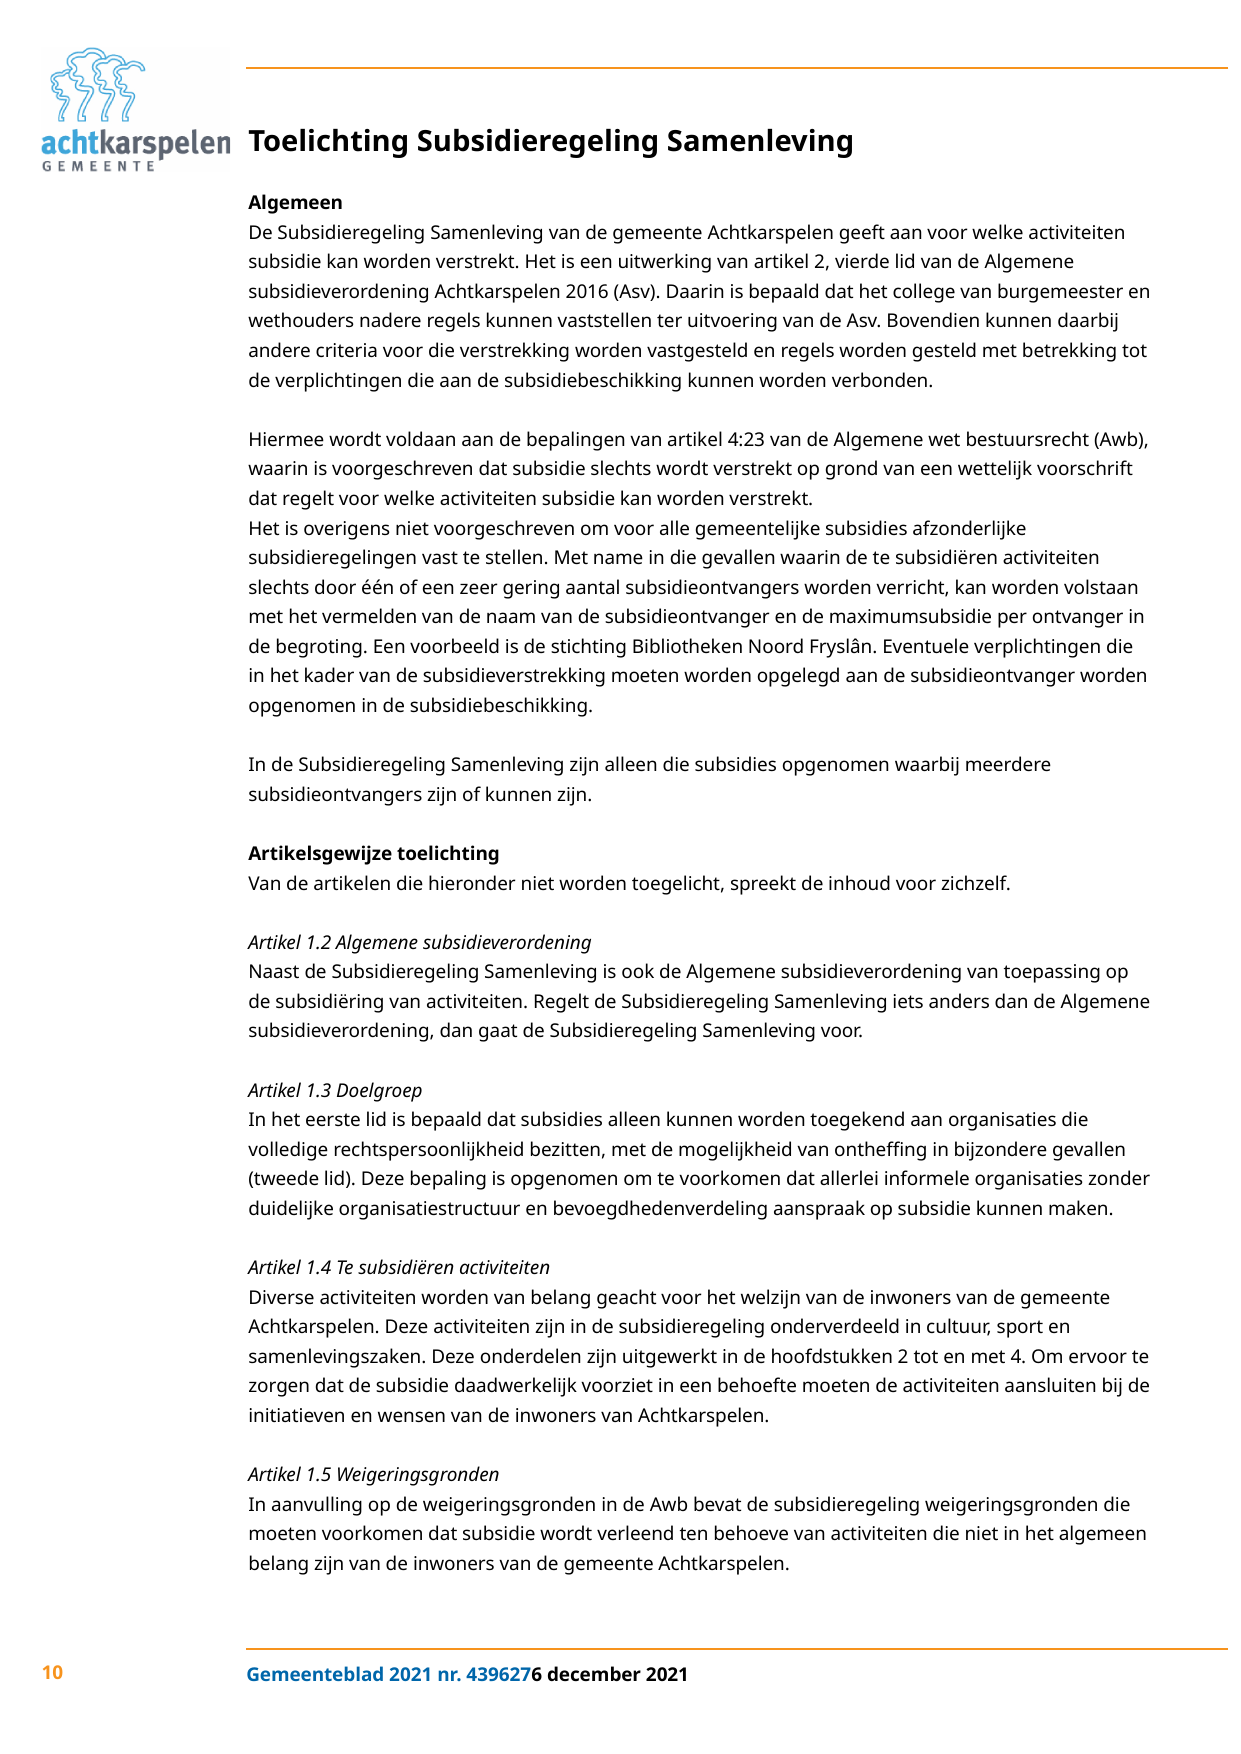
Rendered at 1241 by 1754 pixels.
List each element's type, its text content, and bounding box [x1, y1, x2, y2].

text In de Subsidieregeling Samenleving zijn alleen die subsidies opgenomen waarbij meerdere subsidieontvangers zijn of kunnen zijn. [248, 751, 1152, 807]
text In aanvulling op de weigeringsgronden in de Awb bevat de subsidieregeling weigeringsgronden die moeten voorkomen dat subsidie wordt verleend ten behoeve van activiteiten die niet in het algemeen belang zijn van de inwoners van de gemeente Achtkarspelen. [248, 1491, 1152, 1576]
text Toelichting Subsidieregeling Samenleving [248, 121, 1152, 160]
text Artikel 1.5 Weigeringsgronden [248, 1461, 1152, 1487]
picture [41, 47, 231, 172]
text Hiermee wordt voldaan aan de bepalingen van artikel 4:23 van de Algemene wet bestuursrecht (Awb), waarin is voorgeschreven dat subsidie slechts wordt verstrekt op grond van een wettelijk voorschrift dat regelt voor welke activiteiten subsidie kan worden verstrekt. [248, 426, 1152, 511]
text Van de artikelen die hieronder niet worden toegelicht, spreekt de inhoud voor zichzelf. [248, 870, 1152, 896]
text Het is overigens niet voorgeschreven om voor alle gemeentelijke subsidies afzonderlijke subsidieregelingen vast te stellen. Met name in die gevallen waarin de te subsidiëren activiteiten slechts door één of een zeer gering aantal subsidieontvangers worden verricht, kan worden volstaan met het vermelden van de naam van de subsidieontvanger en de maximumsubsidie per ontvanger in de begroting. Een voorbeeld is de stichting Bibliotheken Noord Fryslân. Eventuele verplichtingen die in het kader van de subsidieverstrekking moeten worden opgelegd aan de subsidieontvanger worden opgenomen in de subsidiebeschikking. [248, 515, 1152, 718]
text De Subsidieregeling Samenleving van de gemeente Achtkarspelen geeft aan voor welke activiteiten subsidie kan worden verstrekt. Het is een uitwerking van artikel 2, vierde lid van de Algemene subsidieverordening Achtkarspelen 2016 (Asv). Daarin is bepaald dat het college van burgemeester en wethouders nadere regels kunnen vaststellen ter uitvoering van de Asv. Bovendien kunnen daarbij andere criteria voor die verstrekking worden vastgesteld en regels worden gesteld met betrekking tot de verplichtingen die aan de subsidiebeschikking kunnen worden verbonden. [248, 219, 1152, 393]
text In het eerste lid is bepaald dat subsidies alleen kunnen worden toegekend aan organisaties die volledige rechtspersoonlijkheid bezitten, met de mogelijkheid van ontheffing in bijzondere gevallen (tweede lid). Deze bepaling is opgenomen om te voorkomen dat allerlei informele organisaties zonder duidelijke organisatiestructuur en bevoegdhedenverdeling aanspraak op subsidie kunnen maken. [248, 1106, 1152, 1221]
text Naast de Subsidieregeling Samenleving is ook de Algemene subsidieverordening van toepassing op de subsidiëring van activiteiten. Regelt de Subsidieregeling Samenleving iets anders dan de Algemene subsidieverordening, dan gaat de Subsidieregeling Samenleving voor. [248, 958, 1152, 1043]
text Artikel 1.3 Doelgroep [248, 1077, 1152, 1103]
text Algemeen [248, 189, 1152, 215]
text Artikelsgewijze toelichting [248, 840, 1152, 866]
text Diverse activiteiten worden van belang geacht voor het welzijn van de inwoners van de gemeente Achtkarspelen. Deze activiteiten zijn in de subsidieregeling onderverdeeld in cultuur, sport en samenlevingszaken. Deze onderdelen zijn uitgewerkt in de hoofdstukken 2 tot en met 4. Om ervoor te zorgen dat de subsidie daadwerkelijk voorziet in een behoefte moeten de activiteiten aansluiten bij de initiatieven en wensen van de inwoners van Achtkarspelen. [248, 1284, 1152, 1428]
text Artikel 1.4 Te subsidiëren activiteiten [248, 1254, 1152, 1280]
text Artikel 1.2 Algemene subsidieverordening [248, 929, 1152, 955]
